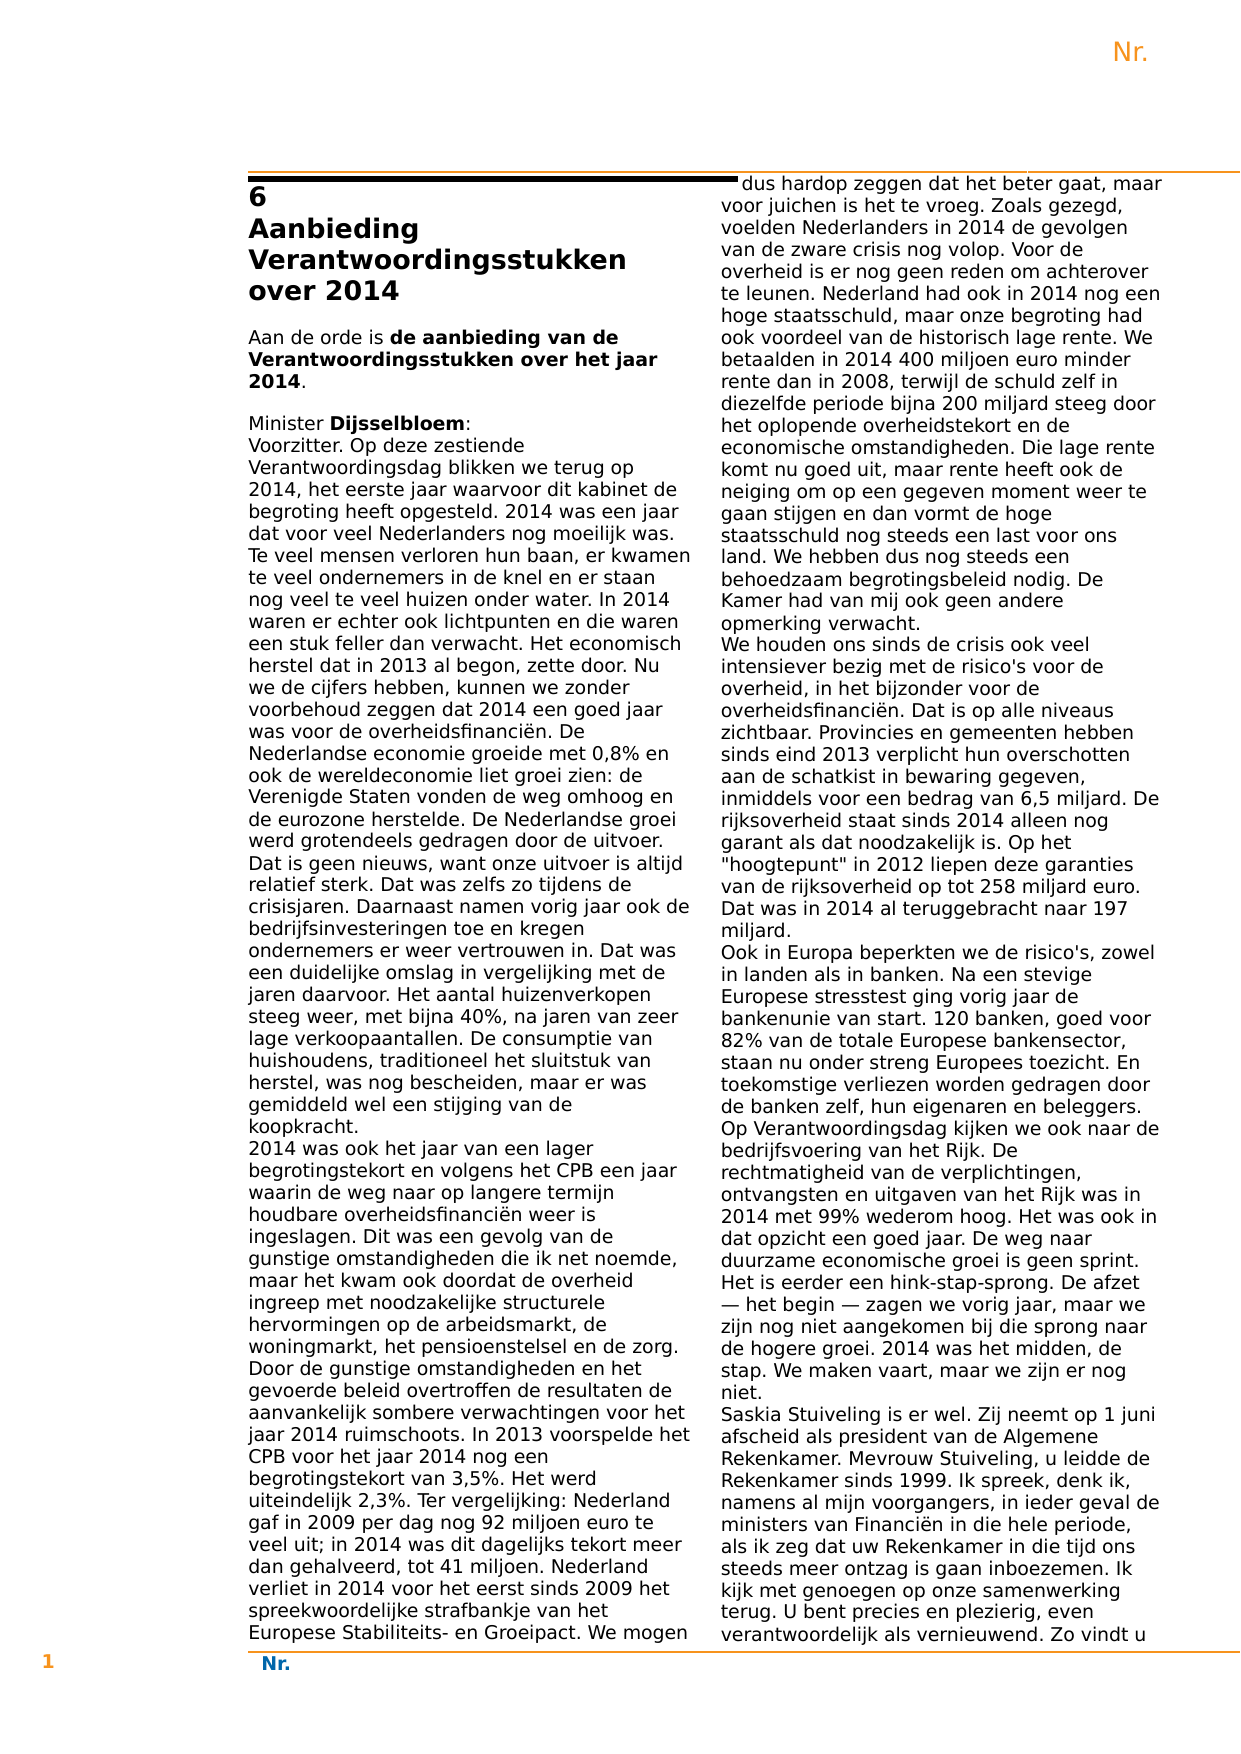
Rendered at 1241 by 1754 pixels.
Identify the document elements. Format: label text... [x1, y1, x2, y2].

title 6 Aanbieding Verantwoordingsstukken over 2014 [248, 182, 691, 307]
text Saskia Stuiveling is er wel. Zij neemt op 1 juni afscheid als president van de Algemene Rekenkamer. Mevrouw Stuiveling, u leidde de Rekenkamer sinds 1999. Ik spreek, denk ik, namens al mijn voorgangers, in ieder geval de ministers van Financiën in die hele periode, als ik zeg dat uw Rekenkamer in die tijd ons steeds meer ontzag is gaan inboezemen. Ik kijk met genoegen op onze samenwerking terug. U bent precies en plezierig, even verantwoordelijk als vernieuwend. Zo vindt u [721, 1404, 1163, 1645]
text Voorzitter. Op deze zestiende Verantwoordingsdag blikken we terug op 2014, het eerste jaar waarvoor dit kabinet de begroting heeft opgesteld. 2014 was een jaar dat voor veel Nederlanders nog moeilijk was. Te veel mensen verloren hun baan, er kwamen te veel ondernemers in de knel en er staan nog veel te veel huizen onder water. In 2014 waren er echter ook lichtpunten en die waren een stuk feller dan verwacht. Het economisch herstel dat in 2013 al begon, zette door. Nu we de cijfers hebben, kunnen we zonder voorbehoud zeggen dat 2014 een goed jaar was voor de overheidsfinanciën. De Nederlandse economie groeide met 0,8% en ook de wereldeconomie liet groei zien: de Verenigde Staten vonden de weg omhoog en de eurozone herstelde. De Nederlandse groei werd grotendeels gedragen door de uitvoer. Dat is geen nieuws, want onze uitvoer is altijd relatief sterk. Dat was zelfs zo tijdens de crisisjaren. Daarnaast namen vorig jaar ook de bedrijfsinvesteringen toe en kregen ondernemers er weer vertrouwen in. Dat was een duidelijke omslag in vergelijking met de jaren daarvoor. Het aantal huizenverkopen steeg weer, met bijna 40%, na jaren van zeer lage verkoopaantallen. De consumptie van huishoudens, traditioneel het sluitstuk van herstel, was nog bescheiden, maar er was gemiddeld wel een stijging van de koopkracht. [248, 435, 691, 1138]
text dus hardop zeggen dat het beter gaat, maar voor juichen is het te vroeg. Zoals gezegd, voelden Nederlanders in 2014 de gevolgen van de zware crisis nog volop. Voor de overheid is er nog geen reden om achterover te leunen. Nederland had ook in 2014 nog een hoge staatsschuld, maar onze begroting had ook voordeel van de historisch lage rente. We betaalden in 2014 400 miljoen euro minder rente dan in 2008, terwijl de schuld zelf in diezelfde periode bijna 200 miljard steeg door het oplopende overheidstekort en de economische omstandigheden. Die lage rente komt nu goed uit, maar rente heeft ook de neiging om op een gegeven moment weer te gaan stijgen en dan vormt de hoge staatsschuld nog steeds een last voor ons land. We hebben dus nog steeds een behoedzaam begrotingsbeleid nodig. De Kamer had van mij ook geen andere opmerking verwacht. [721, 173, 1163, 634]
text Op Verantwoordingsdag kijken we ook naar de bedrijfsvoering van het Rijk. De rechtmatigheid van de verplichtingen, ontvangsten en uitgaven van het Rijk was in 2014 met 99% wederom hoog. Het was ook in dat opzicht een goed jaar. De weg naar duurzame economische groei is geen sprint. Het is eerder een hink-stap-sprong. De afzet — het begin — zagen we vorig jaar, maar we zijn nog niet aangekomen bij die sprong naar de hogere groei. 2014 was het midden, de stap. We maken vaart, maar we zijn er nog niet. [721, 1118, 1163, 1404]
text Minister Dijsselbloem: [248, 413, 691, 435]
text Aan de orde is de aanbieding van de Verantwoordingsstukken over het jaar 2014. [248, 327, 691, 393]
text We houden ons sinds de crisis ook veel intensiever bezig met de risico's voor de overheid, in het bijzonder voor de overheidsfinanciën. Dat is op alle niveaus zichtbaar. Provincies en gemeenten hebben sinds eind 2013 verplicht hun overschotten aan de schatkist in bewaring gegeven, inmiddels voor een bedrag van 6,5 miljard. De rijksoverheid staat sinds 2014 alleen nog garant als dat noodzakelijk is. Op het "hoogtepunt" in 2012 liepen deze garanties van de rijksoverheid op tot 258 miljard euro. Dat was in 2014 al teruggebracht naar 197 miljard. [721, 634, 1163, 942]
text Ook in Europa beperkten we de risico's, zowel in landen als in banken. Na een stevige Europese stresstest ging vorig jaar de bankenunie van start. 120 banken, goed voor 82% van de totale Europese bankensector, staan nu onder streng Europees toezicht. En toekomstige verliezen worden gedragen door de banken zelf, hun eigenaren en beleggers. [721, 942, 1163, 1118]
text 2014 was ook het jaar van een lager begrotingstekort en volgens het CPB een jaar waarin de weg naar op langere termijn houdbare overheidsfinanciën weer is ingeslagen. Dit was een gevolg van de gunstige omstandigheden die ik net noemde, maar het kwam ook doordat de overheid ingreep met noodzakelijke structurele hervormingen op de arbeidsmarkt, de woningmarkt, het pensioenstelsel en de zorg. Door de gunstige omstandigheden en het gevoerde beleid overtroffen de resultaten de aanvankelijk sombere verwachtingen voor het jaar 2014 ruimschoots. In 2013 voorspelde het CPB voor het jaar 2014 nog een begrotingstekort van 3,5%. Het werd uiteindelijk 2,3%. Ter vergelijking: Nederland gaf in 2009 per dag nog 92 miljoen euro te veel uit; in 2014 was dit dagelijks tekort meer dan gehalveerd, tot 41 miljoen. Nederland verliet in 2014 voor het eerst sinds 2009 het spreekwoordelijke strafbankje van het Europese Stabiliteits- en Groeipact. We mogen [248, 1138, 691, 1644]
